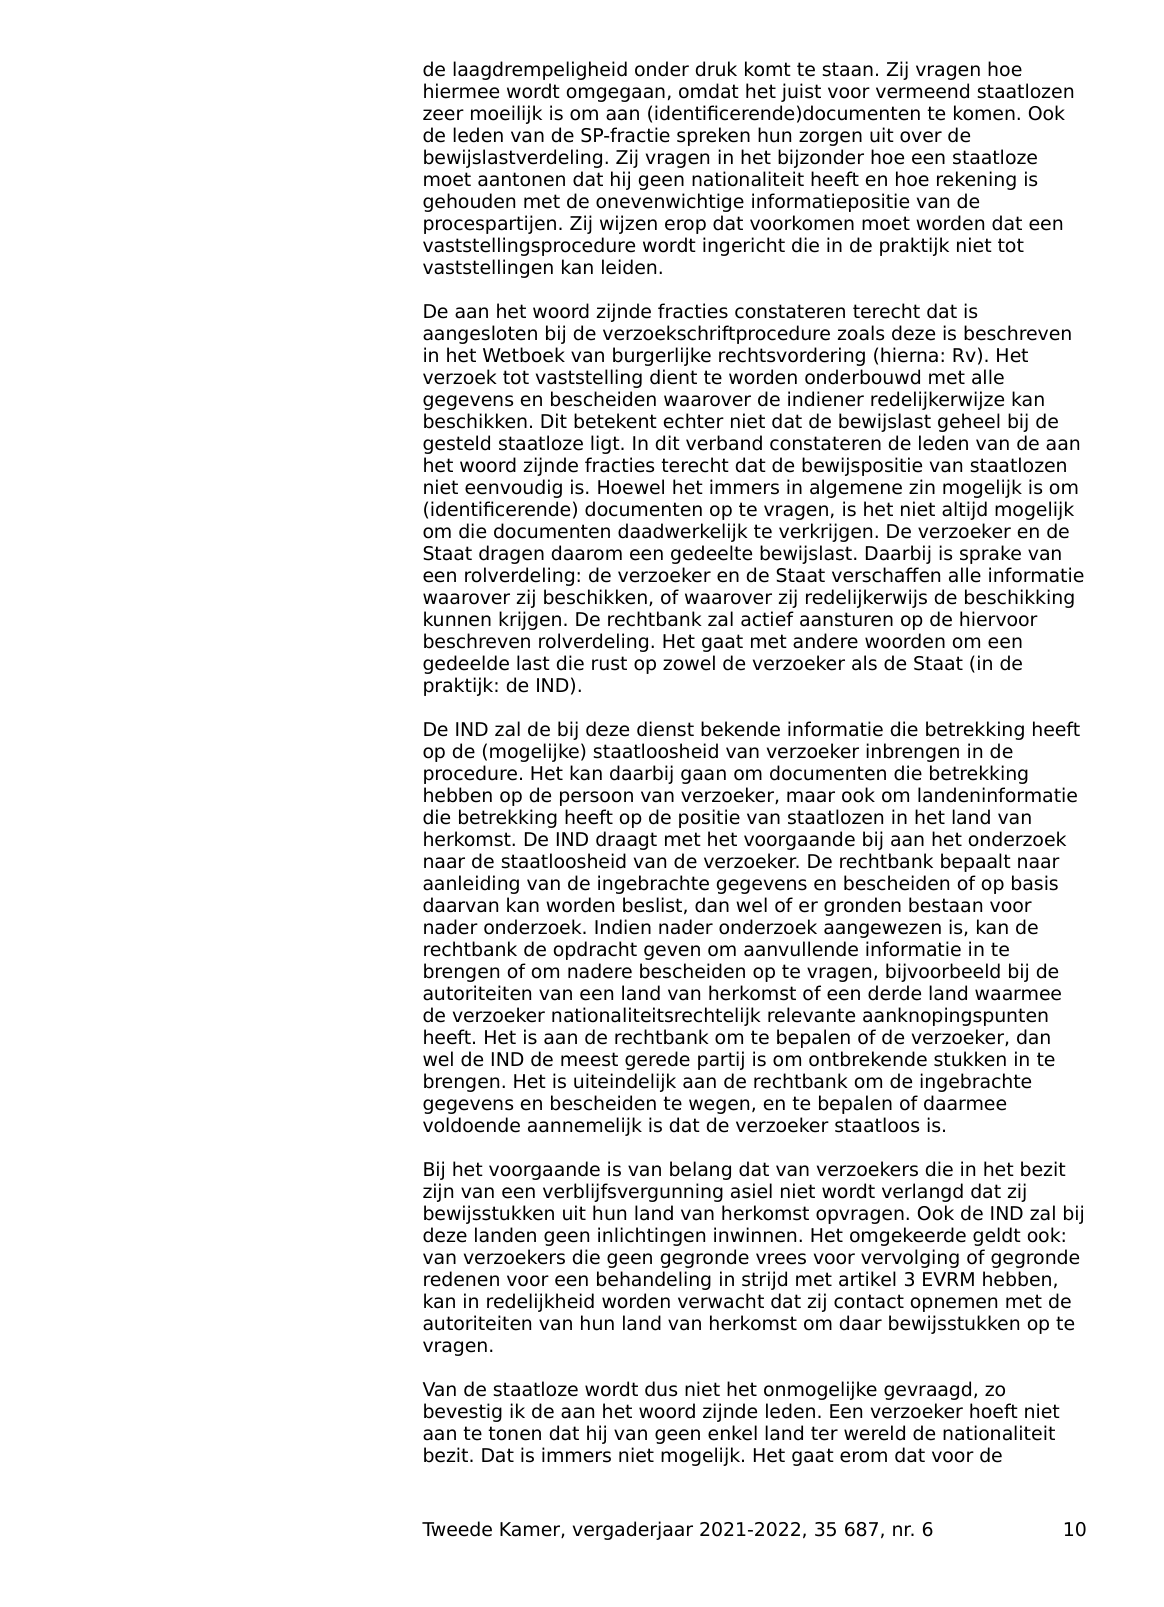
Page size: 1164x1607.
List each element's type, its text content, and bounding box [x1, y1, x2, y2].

text De aan het woord zijnde fracties constateren terecht dat is aangesloten bij de verzoekschriftprocedure zoals deze is beschreven in het Wetboek van burgerlijke rechtsvordering (hierna: Rv). Het verzoek tot vaststelling dient te worden onderbouwd met alle gegevens en bescheiden waarover de indiener redelijkerwijze kan beschikken. Dit betekent echter niet dat de bewijslast geheel bij de gesteld staatloze ligt. In dit verband constateren de leden van de aan het woord zijnde fracties terecht dat de bewijspositie van staatlozen niet eenvoudig is. Hoewel het immers in algemene zin mogelijk is om (identificerende) documenten op te vragen, is het niet altijd mogelijk om die documenten daadwerkelijk te verkrijgen. De verzoeker en de Staat dragen daarom een gedeelte bewijslast. Daarbij is sprake van een rolverdeling: de verzoeker en de Staat verschaffen alle informatie waarover zij beschikken, of waarover zij redelijkerwijs de beschikking kunnen krijgen. De rechtbank zal actief aansturen op de hiervoor beschreven rolverdeling. Het gaat met andere woorden om een gedeelde last die rust op zowel de verzoeker als de Staat (in de praktijk: de IND). [422, 301, 1087, 697]
text De IND zal de bij deze dienst bekende informatie die betrekking heeft op de (mogelijke) staatloosheid van verzoeker inbrengen in de procedure. Het kan daarbij gaan om documenten die betrekking hebben op de persoon van verzoeker, maar ook om landeninformatie die betrekking heeft op de positie van staatlozen in het land van herkomst. De IND draagt met het voorgaande bij aan het onderzoek naar de staatloosheid van de verzoeker. De rechtbank bepaalt naar aanleiding van de ingebrachte gegevens en bescheiden of op basis daarvan kan worden beslist, dan wel of er gronden bestaan voor nader onderzoek. Indien nader onderzoek aangewezen is, kan de rechtbank de opdracht geven om aanvullende informatie in te brengen of om nadere bescheiden op te vragen, bijvoorbeeld bij de autoriteiten van een land van herkomst of een derde land waarmee de verzoeker nationaliteitsrechtelijk relevante aanknopingspunten heeft. Het is aan de rechtbank om te bepalen of de verzoeker, dan wel de IND de meest gerede partij is om ontbrekende stukken in te brengen. Het is uiteindelijk aan de rechtbank om de ingebrachte gegevens en bescheiden te wegen, en te bepalen of daarmee voldoende aannemelijk is dat de verzoeker staatloos is. [422, 719, 1087, 1136]
text Van de staatloze wordt dus niet het onmogelijke gevraagd, zo bevestig ik de aan het woord zijnde leden. Een verzoeker hoeft niet aan te tonen dat hij van geen enkel land ter wereld de nationaliteit bezit. Dat is immers niet mogelijk. Het gaat erom dat voor de [422, 1379, 1087, 1467]
text Bij het voorgaande is van belang dat van verzoekers die in het bezit zijn van een verblijfsvergunning asiel niet wordt verlangd dat zij bewijsstukken uit hun land van herkomst opvragen. Ook de IND zal bij deze landen geen inlichtingen inwinnen. Het omgekeerde geldt ook: van verzoekers die geen gegronde vrees voor vervolging of gegronde redenen voor een behandeling in strijd met artikel 3 EVRM hebben, kan in redelijkheid worden verwacht dat zij contact opnemen met de autoriteiten van hun land van herkomst om daar bewijsstukken op te vragen. [422, 1159, 1087, 1356]
text de laagdrempeligheid onder druk komt te staan. Zij vragen hoe hiermee wordt omgegaan, omdat het juist voor vermeend staatlozen zeer moeilijk is om aan (identificerende)documenten te komen. Ook de leden van de SP-fractie spreken hun zorgen uit over de bewijslastverdeling. Zij vragen in het bijzonder hoe een staatloze moet aantonen dat hij geen nationaliteit heeft en hoe rekening is gehouden met de onevenwichtige informatiepositie van de procespartijen. Zij wijzen erop dat voorkomen moet worden dat een vaststellingsprocedure wordt ingericht die in de praktijk niet tot vaststellingen kan leiden. [422, 59, 1087, 279]
